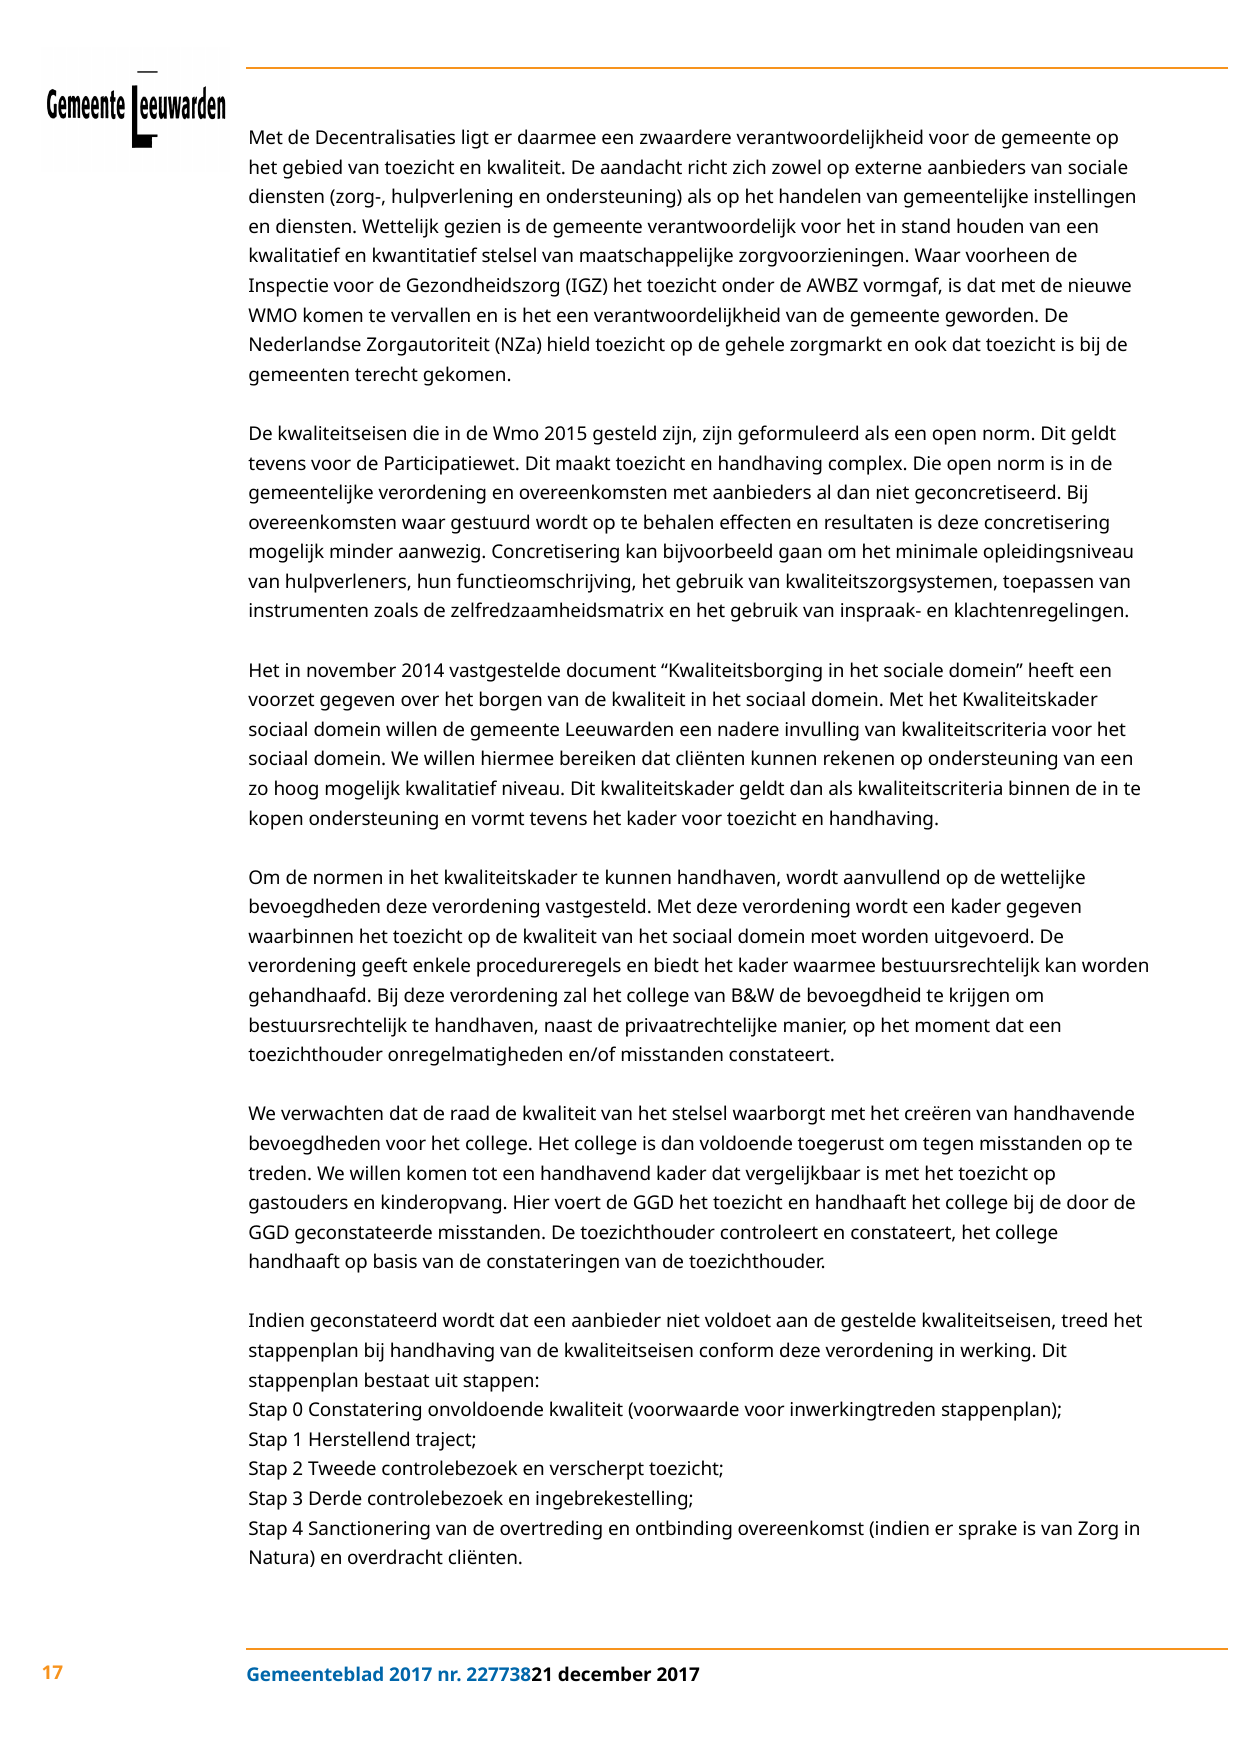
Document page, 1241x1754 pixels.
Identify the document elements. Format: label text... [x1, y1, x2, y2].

text Het in november 2014 vastgestelde document “Kwaliteitsborging in het sociale domein” heeft een voorzet gegeven over het borgen van de kwaliteit in het sociaal domein. Met het Kwaliteitskader sociaal domein willen de gemeente Leeuwarden een nadere invulling van kwaliteitscriteria voor het sociaal domein. We willen hiermee bereiken dat cliënten kunnen rekenen op ondersteuning van een zo hoog mogelijk kwalitatief niveau. Dit kwaliteitskader geldt dan als kwaliteitscriteria binnen de in te kopen ondersteuning en vormt tevens het kader voor toezicht en handhaving. [248, 657, 1152, 831]
text Met de Decentralisaties ligt er daarmee een zwaardere verantwoordelijkheid voor de gemeente op het gebied van toezicht en kwaliteit. De aandacht richt zich zowel op externe aanbieders van sociale diensten (zorg-, hulpverlening en ondersteuning) als op het handelen van gemeentelijke instellingen en diensten. Wettelijk gezien is de gemeente verantwoordelijk voor het in stand houden van een kwalitatief en kwantitatief stelsel van maatschappelijke zorgvoorzieningen. Waar voorheen de Inspectie voor de Gezondheidszorg (IGZ) het toezicht onder de AWBZ vormgaf, is dat met de nieuwe WMO komen te vervallen en is het een verantwoordelijkheid van de gemeente geworden. De Nederlandse Zorgautoriteit (NZa) hield toezicht op de gehele zorgmarkt en ook dat toezicht is bij de gemeenten terecht gekomen. [248, 124, 1152, 387]
text Stap 2 Tweede controlebezoek en verscherpt toezicht; [248, 1456, 1152, 1481]
text De kwaliteitseisen die in de Wmo 2015 gesteld zijn, zijn geformuleerd als een open norm. Dit geldt tevens voor de Participatiewet. Dit maakt toezicht en handhaving complex. Die open norm is in de gemeentelijke verordening en overeenkomsten met aanbieders al dan niet geconcretiseerd. Bij overeenkomsten waar gestuurd wordt op te behalen effecten en resultaten is deze concretisering mogelijk minder aanwezig. Concretisering kan bijvoorbeeld gaan om het minimale opleidingsniveau van hulpverleners, hun functieomschrijving, het gebruik van kwaliteitszorgsystemen, toepassen van instrumenten zoals de zelfredzaamheidsmatrix en het gebruik van inspraak- en klachtenregelingen. [248, 420, 1152, 623]
text Stap 1 Herstellend traject; [248, 1426, 1152, 1452]
text Stap 4 Sanctionering van de overtreding en ontbinding overeenkomst (indien er sprake is van Zorg in Natura) en overdracht cliënten. [248, 1515, 1152, 1570]
text Stap 0 Constatering onvoldoende kwaliteit (voorwaarde voor inwerkingtreden stappenplan); [248, 1396, 1152, 1422]
text We verwachten dat de raad de kwaliteit van het stelsel waarborgt met het creëren van handhavende bevoegdheden voor het college. Het college is dan voldoende toegerust om tegen misstanden op te treden. We willen komen tot een handhavend kader dat vergelijkbaar is met het toezicht op gastouders en kinderopvang. Hier voert de GGD het toezicht en handhaaft het college bij de door de GGD geconstateerde misstanden. De toezichthouder controleert en constateert, het college handhaaft op basis van de constateringen van de toezichthouder. [248, 1101, 1152, 1274]
text Stap 3 Derde controlebezoek en ingebrekestelling; [248, 1485, 1152, 1511]
picture [41, 47, 231, 172]
text Om de normen in het kwaliteitskader te kunnen handhaven, wordt aanvullend op de wettelijke bevoegdheden deze verordening vastgesteld. Met deze verordening wordt een kader gegeven waarbinnen het toezicht op de kwaliteit van het sociaal domein moet worden uitgevoerd. De verordening geeft enkele procedureregels en biedt het kader waarmee bestuursrechtelijk kan worden gehandhaafd. Bij deze verordening zal het college van B&W de bevoegdheid te krijgen om bestuursrechtelijk te handhaven, naast de privaatrechtelijke manier, op het moment dat een toezichthouder onregelmatigheden en/of misstanden constateert. [248, 864, 1152, 1067]
text Indien geconstateerd wordt dat een aanbieder niet voldoet aan de gestelde kwaliteitseisen, treed het stappenplan bij handhaving van de kwaliteitseisen conform deze verordening in werking. Dit stappenplan bestaat uit stappen: [248, 1308, 1152, 1393]
